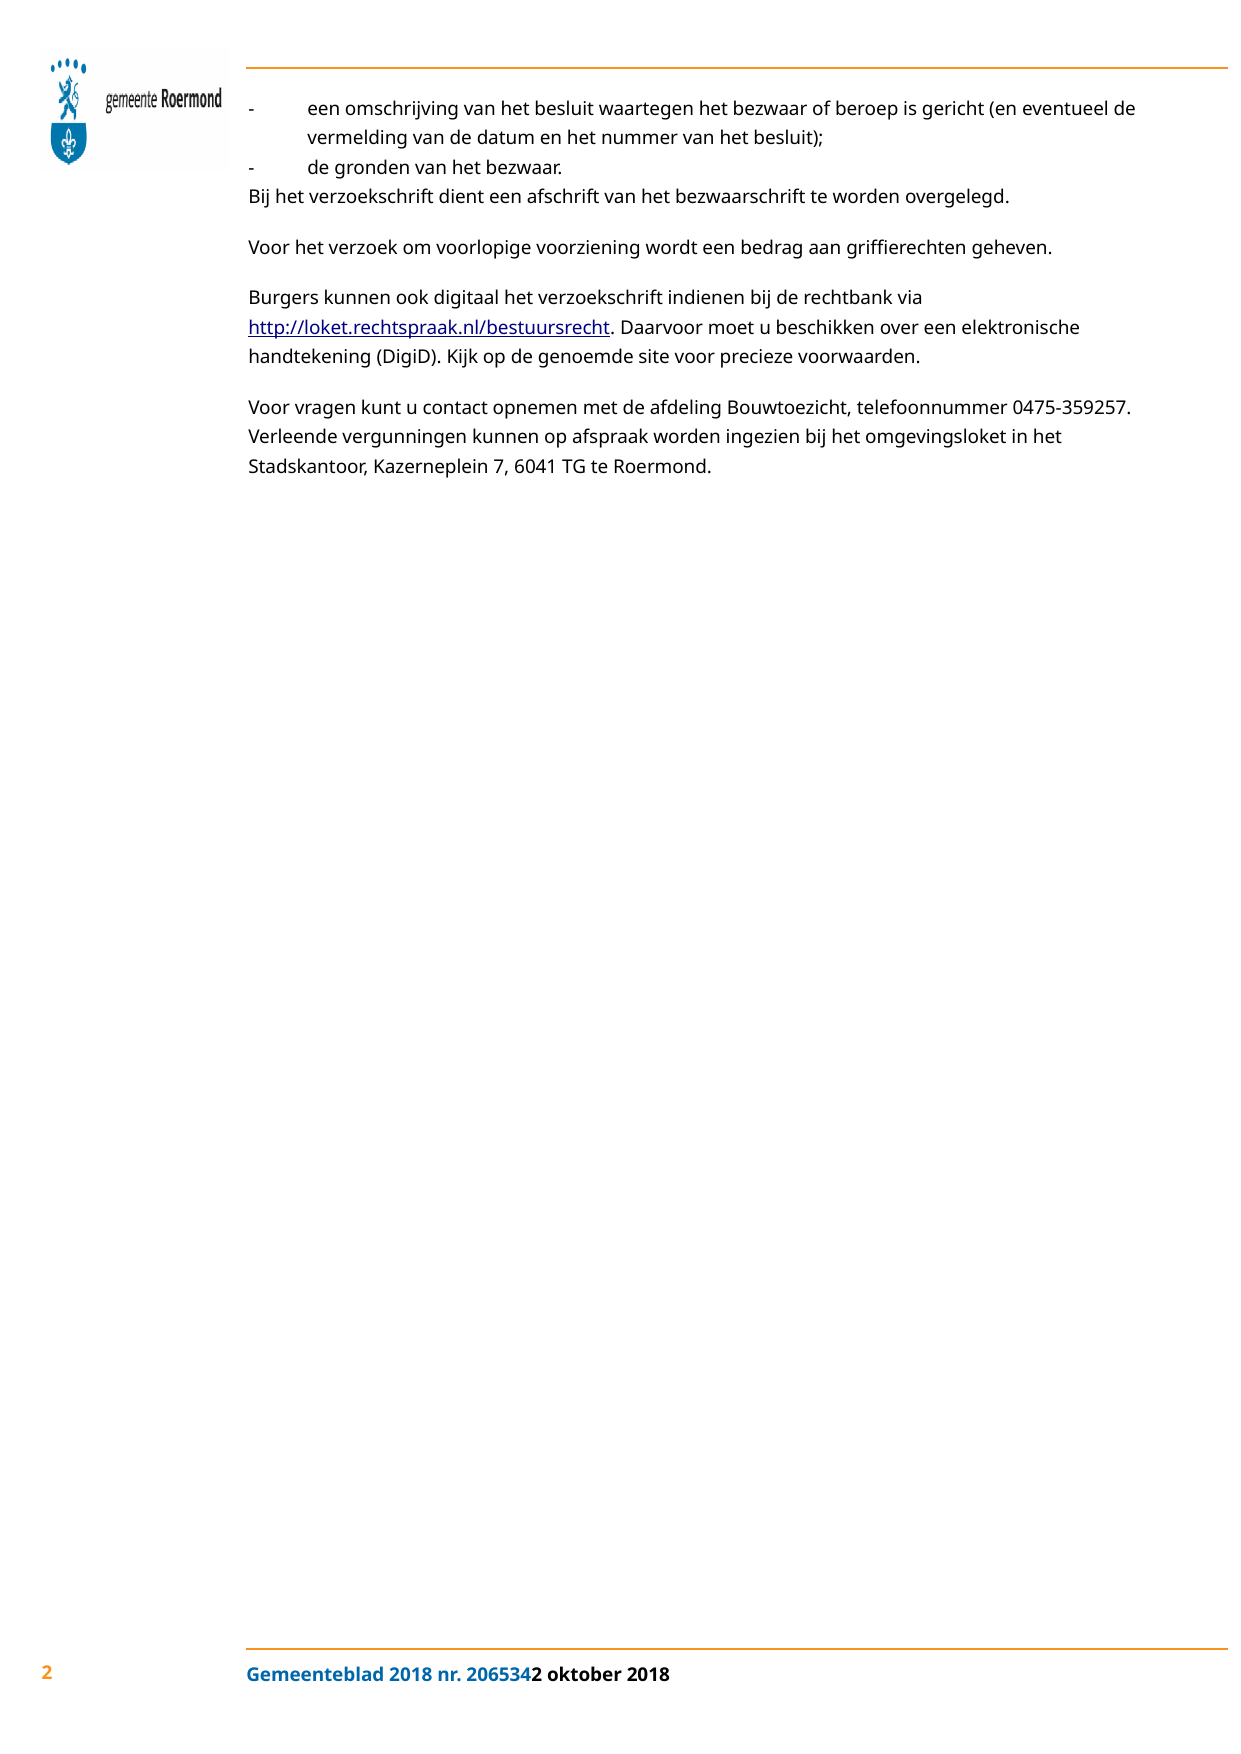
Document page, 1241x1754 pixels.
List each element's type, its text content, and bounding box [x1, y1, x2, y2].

picture [41, 47, 231, 172]
text Voor het verzoek om voorlopige voorziening wordt een bedrag aan griffierechten geheven. [248, 234, 1152, 260]
list een omschrijving van het besluit waartegen het bezwaar of beroep is gericht (en eventueel de vermelding van de datum en het nummer van het besluit); [248, 95, 1152, 150]
list de gronden van het bezwaar. [248, 154, 1152, 180]
text Bij het verzoekschrift dient een afschrift van het bezwaarschrift te worden overgelegd. [248, 183, 1152, 209]
text Voor vragen kunt u contact opnemen met de afdeling Bouwtoezicht, telefoonnummer 0475-359257. Verleende vergunningen kunnen op afspraak worden ingezien bij het omgevingsloket in het Stadskantoor, Kazerneplein 7, 6041 TG te Roermond. [248, 394, 1152, 479]
text Burgers kunnen ook digitaal het verzoekschrift indienen bij de rechtbank via http://loket.rechtspraak.nl/bestuursrecht. Daarvoor moet u beschikken over een elektronische handtekening (DigiD). Kijk op de genoemde site voor precieze voorwaarden. [248, 284, 1152, 369]
